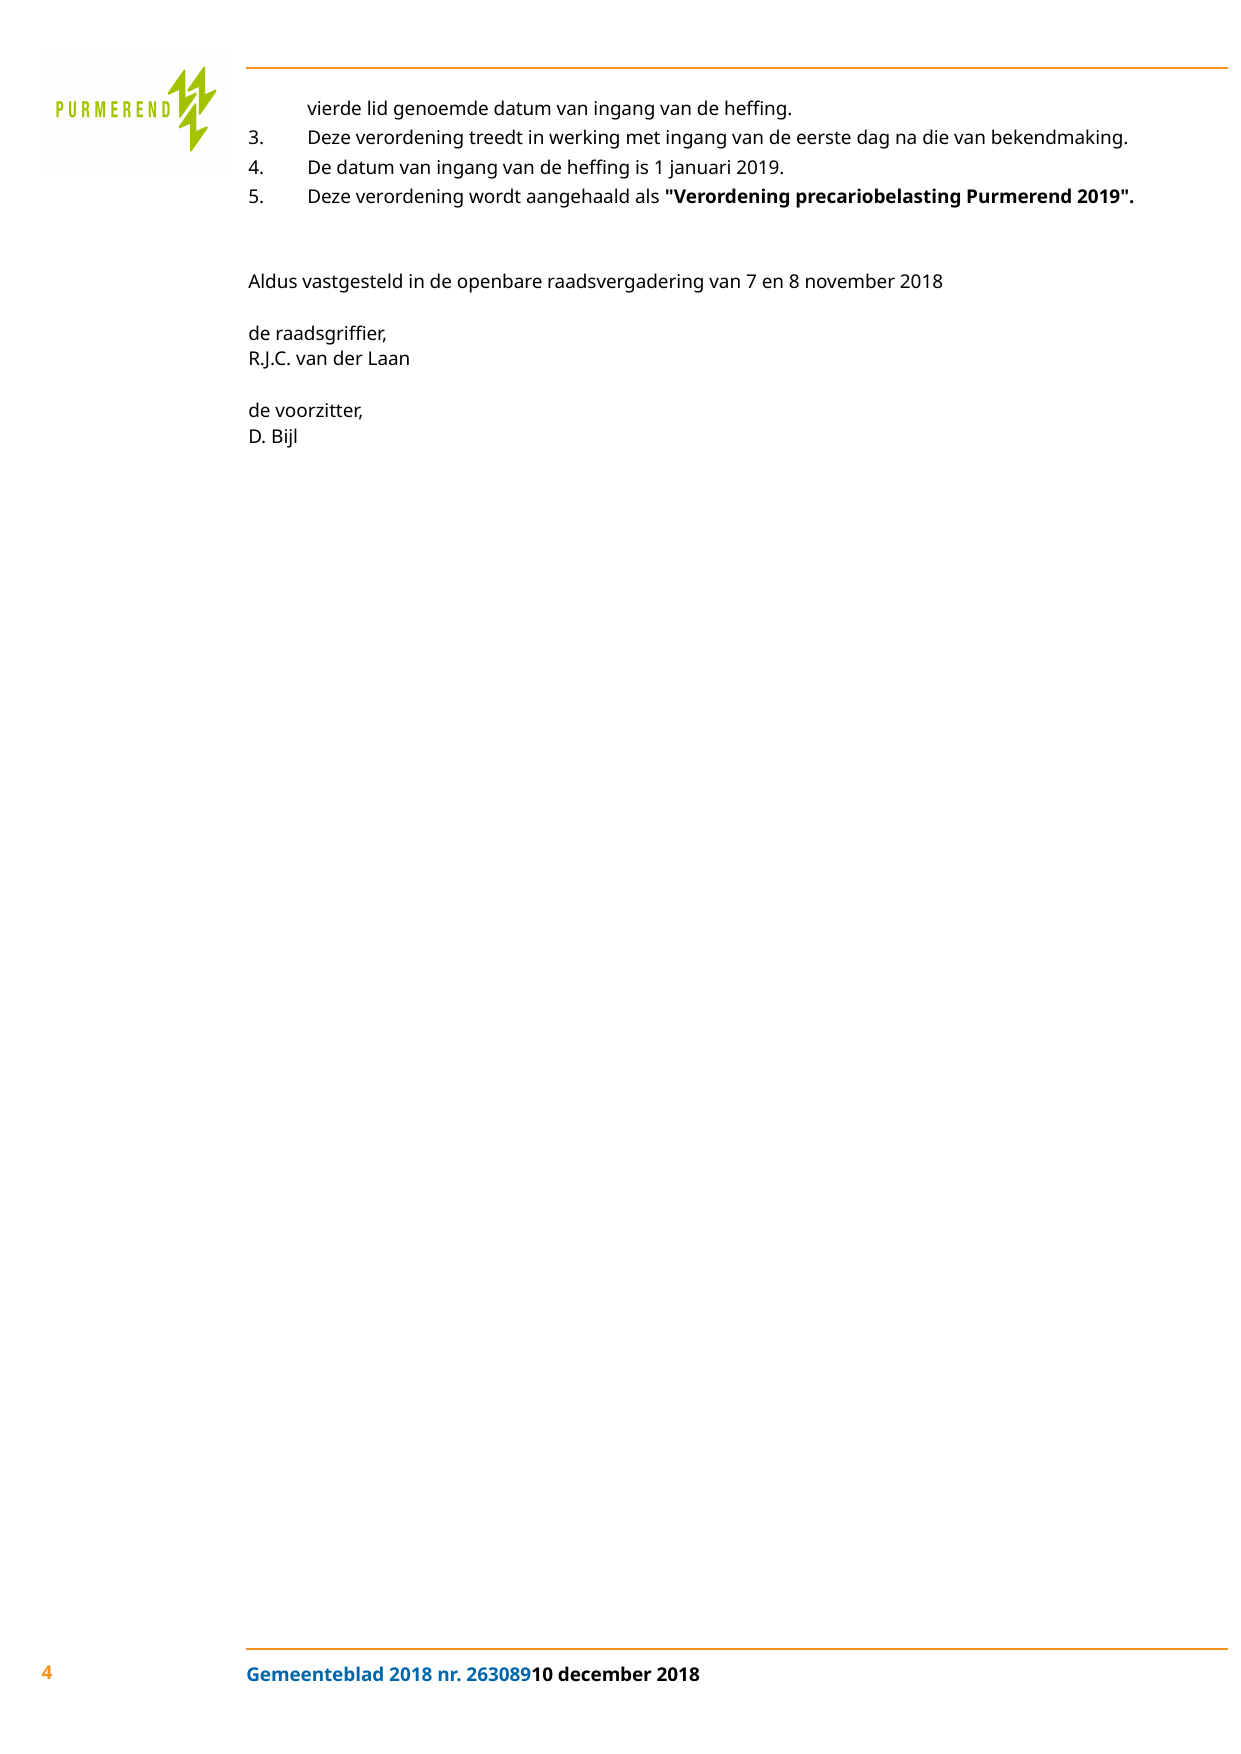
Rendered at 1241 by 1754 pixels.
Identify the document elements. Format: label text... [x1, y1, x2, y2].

text R.J.C. van der Laan [248, 346, 1152, 371]
list Deze verordening wordt aangehaald als "Verordening precariobelasting Purmerend 2019". [248, 183, 1152, 209]
text Aldus vastgesteld in de openbare raadsvergadering van 7 en 8 november 2018 [248, 268, 1152, 294]
list De datum van ingang van de heffing is 1 januari 2019. [248, 154, 1152, 180]
list Deze verordening treedt in werking met ingang van de eerste dag na die van bekendmaking. [248, 124, 1152, 150]
text de voorzitter, [248, 397, 1152, 423]
text D. Bijl [248, 423, 1152, 448]
text de raadsgriffier, [248, 320, 1152, 346]
picture [41, 47, 231, 172]
list vierde lid genoemde datum van ingang van de heffing. [248, 95, 1152, 121]
